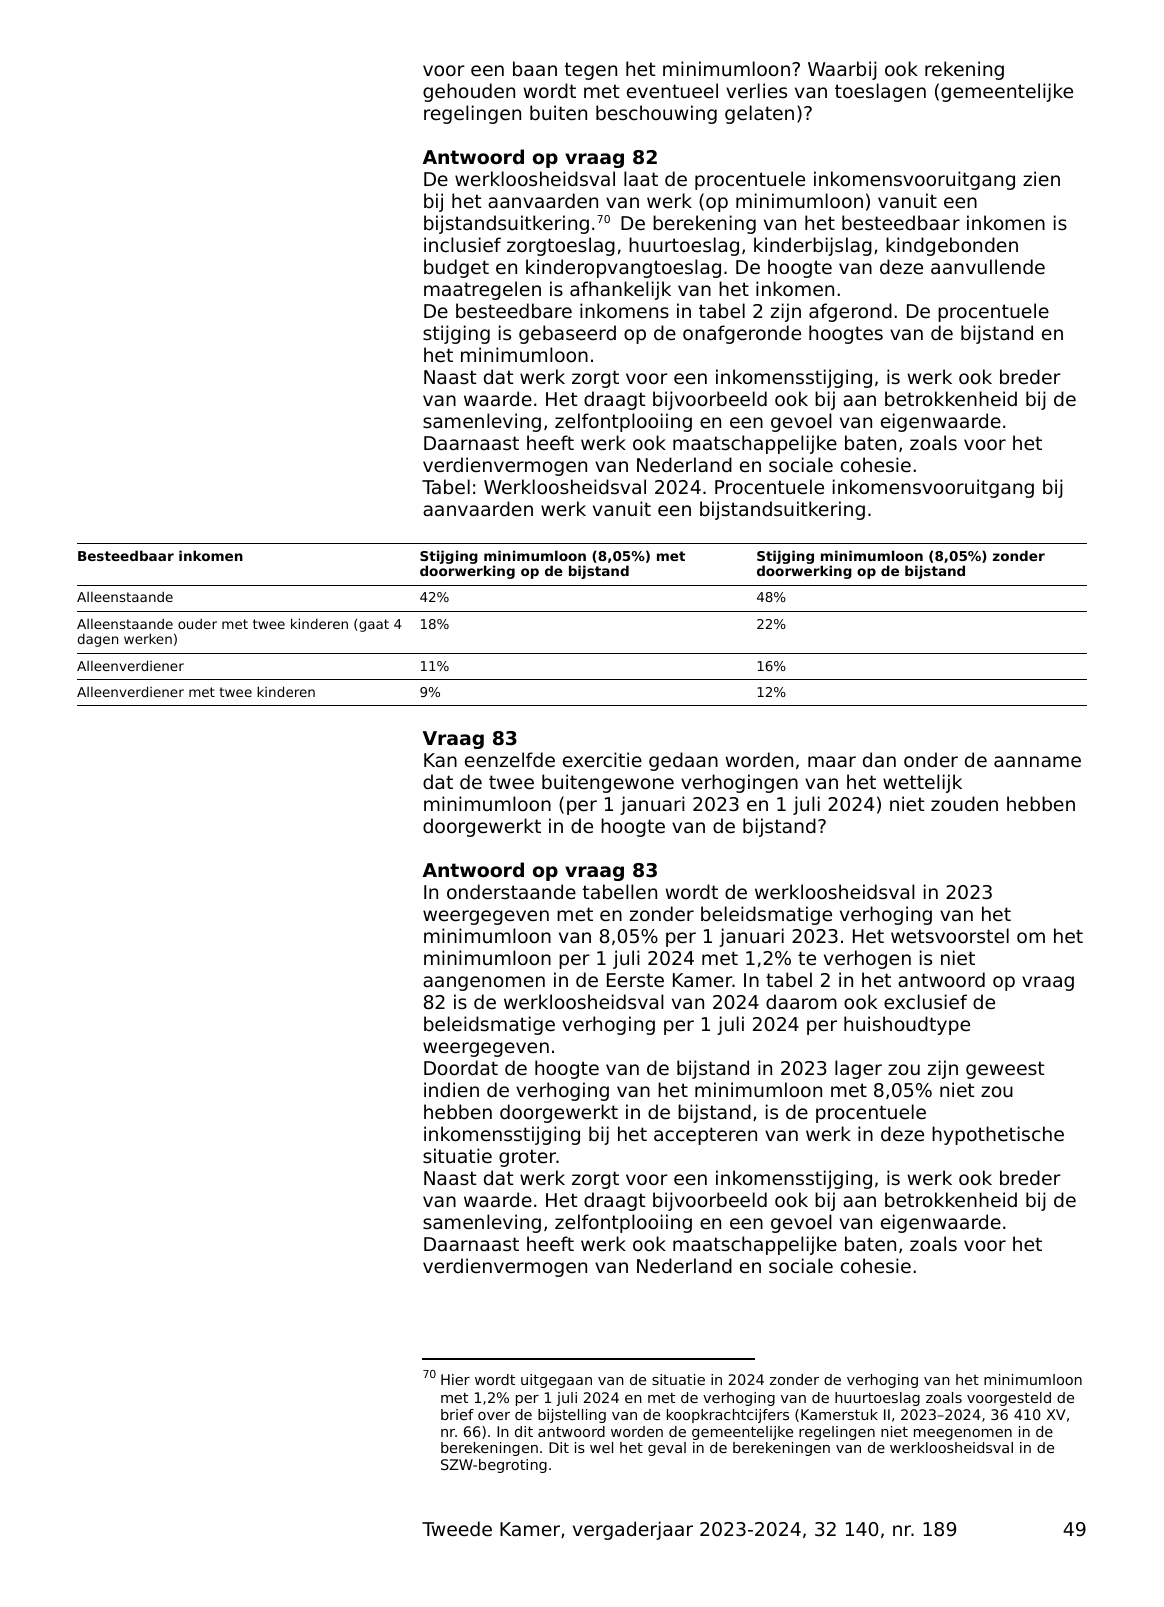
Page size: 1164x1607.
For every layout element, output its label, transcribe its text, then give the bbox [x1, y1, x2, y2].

table_cell Alleenverdiener met twee kinderen [77, 680, 413, 705]
text De besteedbare inkomens in tabel 2 zijn afgerond. De procentuele stijging is gebaseerd op de onafgeronde hoogtes van de bijstand en het minimumloon. [422, 301, 1087, 367]
table_cell 16% [750, 654, 1087, 679]
text De werkloosheidsval laat de procentuele inkomensvooruitgang zien bĳ het aanvaarden van werk (op minimumloon) vanuit een bĳstandsuitkering. De berekening van het besteedbaar inkomen is inclusief zorgtoeslag, huurtoeslag, kinderbijslag, kindgebonden budget en kinderopvangtoeslag. De hoogte van deze aanvullende maatregelen is afhankelijk van het inkomen. [422, 169, 1087, 301]
table_cell Alleenstaande ouder met twee kinderen (gaat 4 dagen werken) [77, 612, 413, 653]
text Vraag 83 [422, 728, 1087, 750]
table_cell 48% [750, 586, 1087, 611]
text Antwoord op vraag 82 [422, 147, 1087, 169]
table_cell Alleenstaande [77, 586, 413, 611]
table_cell 42% [413, 586, 750, 611]
text Naast dat werk zorgt voor een inkomensstijging, is werk ook breder van waarde. Het draagt bijvoorbeeld ook bij aan betrokkenheid bij de samenleving, zelfontplooiing en een gevoel van eigenwaarde. Daarnaast heeft werk ook maatschappelijke baten, zoals voor het verdienvermogen van Nederland en sociale cohesie. [422, 1168, 1087, 1278]
text Naast dat werk zorgt voor een inkomensstijging, is werk ook breder van waarde. Het draagt bijvoorbeeld ook bij aan betrokkenheid bij de samenleving, zelfontplooiing en een gevoel van eigenwaarde. Daarnaast heeft werk ook maatschappelijke baten, zoals voor het verdienvermogen van Nederland en sociale cohesie. [422, 367, 1087, 477]
text Hier wordt uitgegaan van de situatie in 2024 zonder de verhoging van het minimumloon met 1,2% per 1 juli 2024 en met de verhoging van de huurtoeslag zoals voorgesteld de brief over de bijstelling van de koopkrachtcijfers (Kamerstuk II, 2023–2024, 36 410 XV, nr. 66). In dit antwoord worden de gemeentelijke regelingen niet meegenomen in de berekeningen. Dit is wel het geval in de berekeningen van de werkloosheidsval in de SZW-begroting. [422, 1368, 1087, 1474]
table_cell 22% [750, 612, 1087, 653]
text Antwoord op vraag 83 [422, 860, 1087, 882]
text In onderstaande tabellen wordt de werkloosheidsval in 2023 weergegeven met en zonder beleidsmatige verhoging van het minimumloon van 8,05% per 1 januari 2023. Het wetsvoorstel om het minimumloon per 1 juli 2024 met 1,2% te verhogen is niet aangenomen in de Eerste Kamer. In tabel 2 in het antwoord op vraag 82 is de werkloosheidsval van 2024 daarom ook exclusief de beleidsmatige verhoging per 1 juli 2024 per huishoudtype weergegeven. [422, 882, 1087, 1058]
text Tabel: Werkloosheidsval 2024. Procentuele inkomensvooruitgang bĳ aanvaarden werk vanuit een bĳstandsuitkering. [422, 477, 1087, 521]
text voor een baan tegen het minimumloon? Waarbij ook rekening gehouden wordt met eventueel verlies van toeslagen (gemeentelijke regelingen buiten beschouwing gelaten)? [422, 59, 1087, 125]
table_cell 9% [413, 680, 750, 705]
table_cell 11% [413, 654, 750, 679]
table_header Stijging minimumloon (8,05%) zonder doorwerking op de bijstand [750, 544, 1087, 584]
table_cell 12% [750, 680, 1087, 705]
text Kan eenzelfde exercitie gedaan worden, maar dan onder de aanname dat de twee buitengewone verhogingen van het wettelijk minimumloon (per 1 januari 2023 en 1 juli 2024) niet zouden hebben doorgewerkt in de hoogte van de bijstand? [422, 750, 1087, 838]
table_header Besteedbaar inkomen [77, 544, 413, 584]
table_header Stijging minimumloon (8,05%) met doorwerking op de bijstand [413, 544, 750, 584]
table_cell 18% [413, 612, 750, 653]
table_cell Alleenverdiener [77, 654, 413, 679]
text Doordat de hoogte van de bijstand in 2023 lager zou zijn geweest indien de verhoging van het minimumloon met 8,05% niet zou hebben doorgewerkt in de bijstand, is de procentuele inkomensstijging bij het accepteren van werk in deze hypothetische situatie groter. [422, 1058, 1087, 1168]
